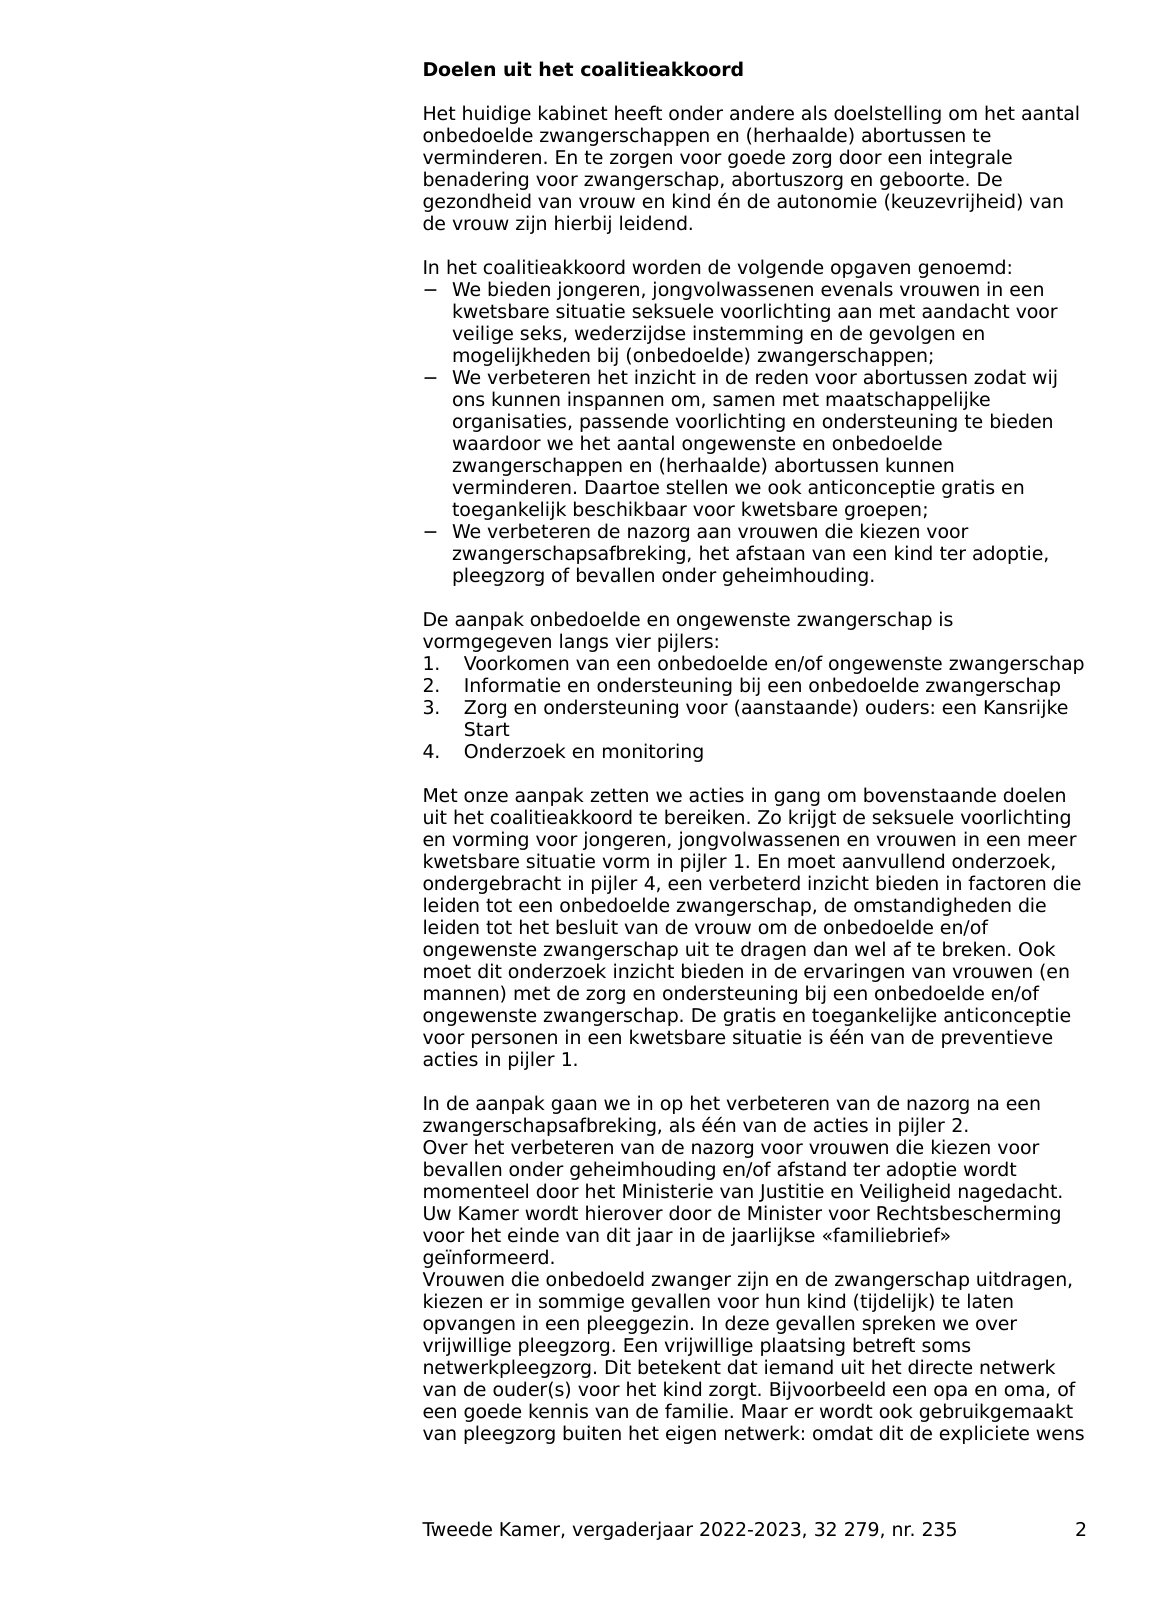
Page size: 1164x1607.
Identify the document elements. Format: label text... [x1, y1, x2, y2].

text De aanpak onbedoelde en ongewenste zwangerschap is vormgegeven langs vier pijlers: [422, 609, 1087, 653]
text − We verbeteren de nazorg aan vrouwen die kiezen voor zwangerschapsafbreking, het afstaan van een kind ter adoptie, pleegzorg of bevallen onder geheimhouding. [422, 521, 1087, 587]
text Vrouwen die onbedoeld zwanger zijn en de zwangerschap uitdragen, kiezen er in sommige gevallen voor hun kind (tijdelijk) te laten opvangen in een pleeggezin. In deze gevallen spreken we over vrijwillige pleegzorg. Een vrijwillige plaatsing betreft soms netwerkpleegzorg. Dit betekent dat iemand uit het directe netwerk van de ouder(s) voor het kind zorgt. Bijvoorbeeld een opa en oma, of een goede kennis van de familie. Maar er wordt ook gebruikgemaakt van pleegzorg buiten het eigen netwerk: omdat dit de expliciete wens [422, 1269, 1087, 1445]
text Over het verbeteren van de nazorg voor vrouwen die kiezen voor bevallen onder geheimhouding en/of afstand ter adoptie wordt momenteel door het Ministerie van Justitie en Veiligheid nagedacht. Uw Kamer wordt hierover door de Minister voor Rechtsbescherming voor het einde van dit jaar in de jaarlijkse «familiebrief» geïnformeerd. [422, 1137, 1087, 1269]
text In het coalitieakkoord worden de volgende opgaven genoemd: [422, 257, 1087, 279]
text 3. Zorg en ondersteuning voor (aanstaande) ouders: een Kansrijke Start [422, 697, 1087, 741]
text 4. Onderzoek en monitoring [422, 741, 1087, 763]
text 1. Voorkomen van een onbedoelde en/of ongewenste zwangerschap [422, 653, 1087, 675]
text − We bieden jongeren, jongvolwassenen evenals vrouwen in een kwetsbare situatie seksuele voorlichting aan met aandacht voor veilige seks, wederzijdse instemming en de gevolgen en mogelijkheden bij (onbedoelde) zwangerschappen; [422, 279, 1087, 367]
text 2. Informatie en ondersteuning bij een onbedoelde zwangerschap [422, 675, 1087, 697]
subtitle Doelen uit het coalitieakkoord [422, 59, 1087, 81]
text In de aanpak gaan we in op het verbeteren van de nazorg na een zwangerschapsafbreking, als één van de acties in pijler 2. [422, 1093, 1087, 1137]
text Het huidige kabinet heeft onder andere als doelstelling om het aantal onbedoelde zwangerschappen en (herhaalde) abortussen te verminderen. En te zorgen voor goede zorg door een integrale benadering voor zwangerschap, abortuszorg en geboorte. De gezondheid van vrouw en kind én de autonomie (keuzevrijheid) van de vrouw zijn hierbij leidend. [422, 103, 1087, 235]
text − We verbeteren het inzicht in de reden voor abortussen zodat wij ons kunnen inspannen om, samen met maatschappelijke organisaties, passende voorlichting en ondersteuning te bieden waardoor we het aantal ongewenste en onbedoelde zwangerschappen en (herhaalde) abortussen kunnen verminderen. Daartoe stellen we ook anticonceptie gratis en toegankelijk beschikbaar voor kwetsbare groepen; [422, 367, 1087, 521]
text Met onze aanpak zetten we acties in gang om bovenstaande doelen uit het coalitieakkoord te bereiken. Zo krijgt de seksuele voorlichting en vorming voor jongeren, jongvolwassenen en vrouwen in een meer kwetsbare situatie vorm in pijler 1. En moet aanvullend onderzoek, ondergebracht in pijler 4, een verbeterd inzicht bieden in factoren die leiden tot een onbedoelde zwangerschap, de omstandigheden die leiden tot het besluit van de vrouw om de onbedoelde en/of ongewenste zwangerschap uit te dragen dan wel af te breken. Ook moet dit onderzoek inzicht bieden in de ervaringen van vrouwen (en mannen) met de zorg en ondersteuning bij een onbedoelde en/of ongewenste zwangerschap. De gratis en toegankelijke anticonceptie voor personen in een kwetsbare situatie is één van de preventieve acties in pijler 1. [422, 785, 1087, 1071]
